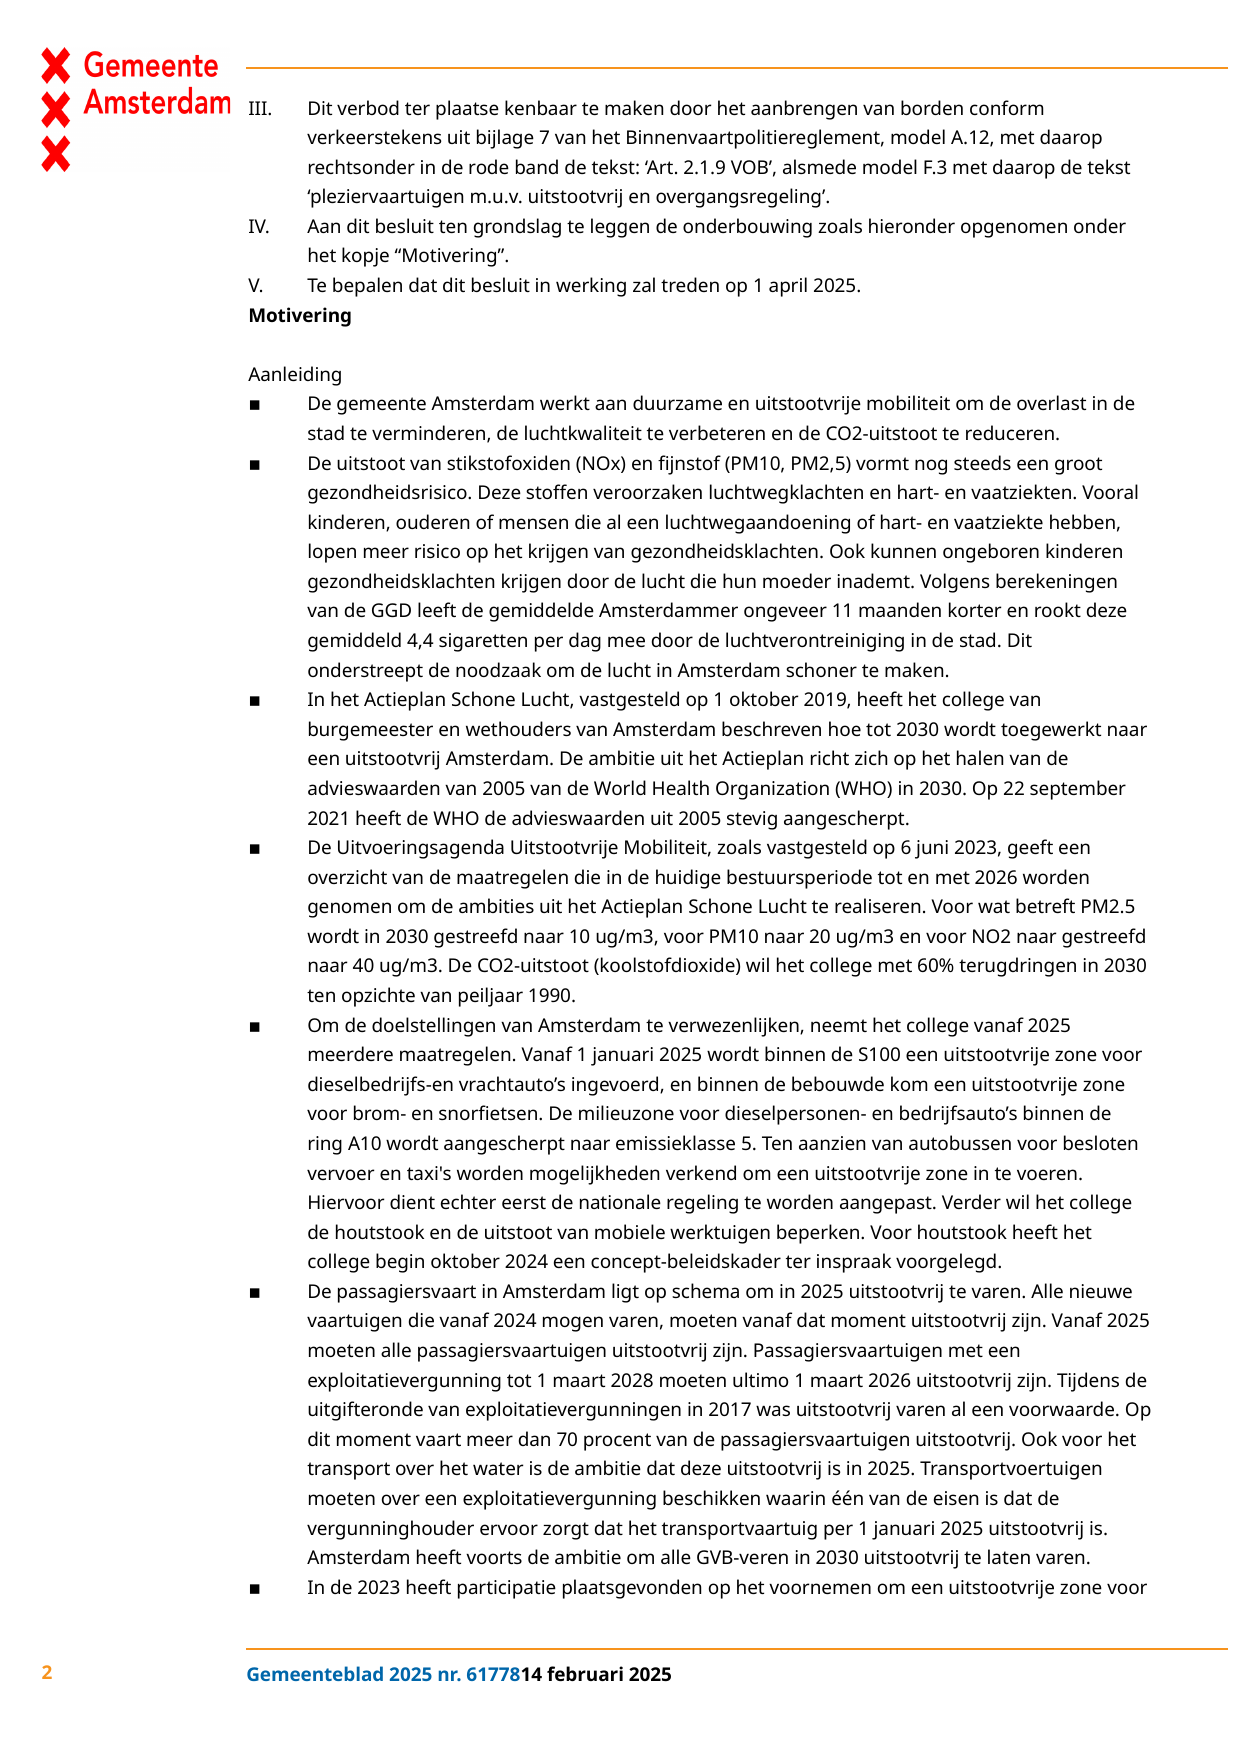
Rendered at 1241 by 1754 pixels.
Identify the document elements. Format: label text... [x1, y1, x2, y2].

list Te bepalen dat dit besluit in werking zal treden op 1 april 2025. [248, 272, 1152, 298]
list Aan dit besluit ten grondslag te leggen de onderbouwing zoals hieronder opgenomen onder het kopje “Motivering”. [248, 213, 1152, 268]
list De Uitvoeringsagenda Uitstootvrije Mobiliteit, zoals vastgesteld op 6 juni 2023, geeft een overzicht van de maatregelen die in de huidige bestuursperiode tot en met 2026 worden genomen om de ambities uit het Actieplan Schone Lucht te realiseren. Voor wat betreft PM2.5 wordt in 2030 gestreefd naar 10 ug/m3, voor PM10 naar 20 ug/m3 en voor NO2 naar gestreefd naar 40 ug/m3. De CO2-uitstoot (koolstofdioxide) wil het college met 60% terugdringen in 2030 ten opzichte van peiljaar 1990. [248, 834, 1152, 1008]
list Dit verbod ter plaatse kenbaar te maken door het aanbrengen van borden conform verkeerstekens uit bijlage 7 van het Binnenvaartpolitiereglement, model A.12, met daarop rechtsonder in de rode band de tekst: ‘Art. 2.1.9 VOB’, alsmede model F.3 met daarop de tekst ‘pleziervaartuigen m.u.v. uitstootvrij en overgangsregeling’. [248, 95, 1152, 209]
list De uitstoot van stikstofoxiden (NOx) en fijnstof (PM10, PM2,5) vormt nog steeds een groot gezondheidsrisico. Deze stoffen veroorzaken luchtwegklachten en hart- en vaatziekten. Vooral kinderen, ouderen of mensen die al een luchtwegaandoening of hart- en vaatziekte hebben, lopen meer risico op het krijgen van gezondheidsklachten. Ook kunnen ongeboren kinderen gezondheidsklachten krijgen door de lucht die hun moeder inademt. Volgens berekeningen van de GGD leeft de gemiddelde Amsterdammer ongeveer 11 maanden korter en rookt deze gemiddeld 4,4 sigaretten per dag mee door de luchtverontreiniging in de stad. Dit onderstreept de noodzaak om de lucht in Amsterdam schoner te maken. [248, 450, 1152, 683]
text Motivering [248, 302, 1152, 328]
list In het Actieplan Schone Lucht, vastgesteld op 1 oktober 2019, heeft het college van burgemeester en wethouders van Amsterdam beschreven hoe tot 2030 wordt toegewerkt naar een uitstootvrij Amsterdam. De ambitie uit het Actieplan richt zich op het halen van de advieswaarden van 2005 van de World Health Organization (WHO) in 2030. Op 22 september 2021 heeft de WHO de advieswaarden uit 2005 stevig aangescherpt. [248, 686, 1152, 831]
picture [41, 47, 231, 172]
list Om de doelstellingen van Amsterdam te verwezenlijken, neemt het college vanaf 2025 meerdere maatregelen. Vanaf 1 januari 2025 wordt binnen de S100 een uitstootvrije zone voor dieselbedrijfs-en vrachtauto’s ingevoerd, en binnen de bebouwde kom een uitstootvrije zone voor brom- en snorfietsen. De milieuzone voor dieselpersonen- en bedrijfsauto’s binnen de ring A10 wordt aangescherpt naar emissieklasse 5. Ten aanzien van autobussen voor besloten vervoer en taxi's worden mogelijkheden verkend om een uitstootvrije zone in te voeren. Hiervoor dient echter eerst de nationale regeling te worden aangepast. Verder wil het college de houtstook en de uitstoot van mobiele werktuigen beperken. Voor houtstook heeft het college begin oktober 2024 een concept-beleidskader ter inspraak voorgelegd. [248, 1012, 1152, 1274]
list De passagiersvaart in Amsterdam ligt op schema om in 2025 uitstootvrij te varen. Alle nieuwe vaartuigen die vanaf 2024 mogen varen, moeten vanaf dat moment uitstootvrij zijn. Vanaf 2025 moeten alle passagiersvaartuigen uitstootvrij zijn. Passagiersvaartuigen met een exploitatievergunning tot 1 maart 2028 moeten ultimo 1 maart 2026 uitstootvrij zijn. Tijdens de uitgifteronde van exploitatievergunningen in 2017 was uitstootvrij varen al een voorwaarde. Op dit moment vaart meer dan 70 procent van de passagiersvaartuigen uitstootvrij. Ook voor het transport over het water is de ambitie dat deze uitstootvrij is in 2025. Transportvoertuigen moeten over een exploitatievergunning beschikken waarin één van de eisen is dat de vergunninghouder ervoor zorgt dat het transportvaartuig per 1 januari 2025 uitstootvrij is. Amsterdam heeft voorts de ambitie om alle GVB-veren in 2030 uitstootvrij te laten varen. [248, 1278, 1152, 1570]
list In de 2023 heeft participatie plaatsgevonden op het voornemen om een uitstootvrije zone voor [248, 1574, 1152, 1600]
list De gemeente Amsterdam werkt aan duurzame en uitstootvrije mobiliteit om de overlast in de stad te verminderen, de luchtkwaliteit te verbeteren en de CO2-uitstoot te reduceren. [248, 391, 1152, 446]
text Aanleiding [248, 361, 1152, 387]
